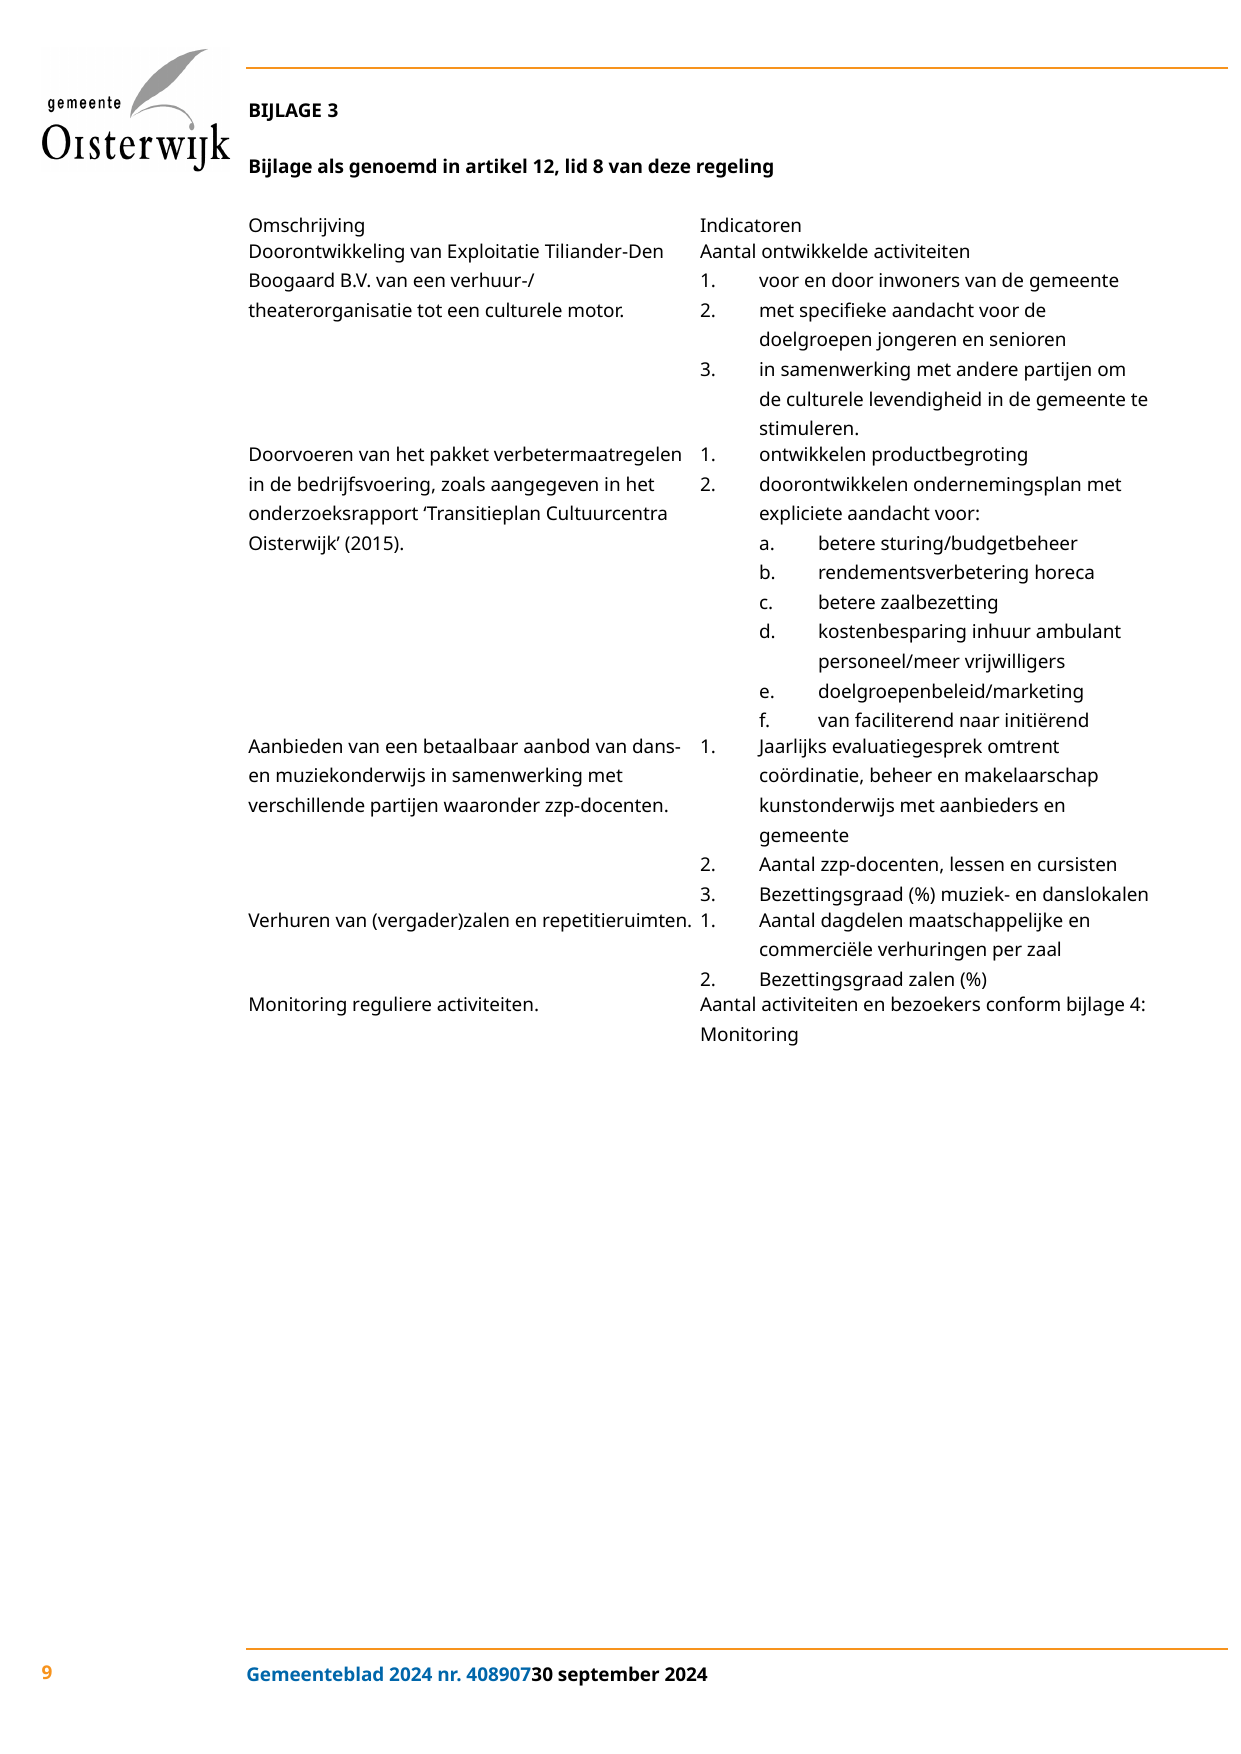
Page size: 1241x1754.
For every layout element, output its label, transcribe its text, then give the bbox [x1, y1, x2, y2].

table_cell Jaarlijks evaluatiegesprek omtrent coördinatie, beheer en makelaarschap kunstonderwijs met aanbieders en gemeente Aantal zzp-docenten, lessen en cursisten Bezettingsgraad (%) muziek- en danslokalen [700, 733, 1152, 907]
table_cell Doorvoeren van het pakket verbetermaatregelen in de bedrijfsvoering, zoals aangegeven in het onderzoeksrapport ‘Transitieplan Cultuurcentra Oisterwijk’ (2015). [248, 441, 700, 733]
table_cell Doorontwikkeling van Exploitatie Tiliander-Den Boogaard B.V. van een verhuur-/ theaterorganisatie tot een culturele motor. [248, 238, 700, 441]
text Bijlage als genoemd in artikel 12, lid 8 van deze regeling [248, 153, 1152, 179]
table_cell Aantal dagdelen maatschappelijke en commerciële verhuringen per zaal Bezettingsgraad zalen (%) [700, 907, 1152, 992]
table_cell ontwikkelen productbegroting doorontwikkelen ondernemingsplan met expliciete aandacht voor: betere sturing/budgetbeheer rendementsverbetering horeca betere zaalbezetting kostenbesparing inhuur ambulant personeel/meer vrijwilligers doelgroepenbeleid/marketing van faciliterend naar initiërend [700, 441, 1152, 733]
table_header Indicatoren [700, 212, 1152, 238]
table_cell Aantal activiteiten en bezoekers conform bijlage 4: Monitoring [700, 992, 1152, 1047]
table_header Omschrijving [248, 212, 700, 238]
table_cell Aantal ontwikkelde activiteiten voor en door inwoners van de gemeente met specifieke aandacht voor de doelgroepen jongeren en senioren in samenwerking met andere partijen om de culturele levendigheid in de gemeente te stimuleren. [700, 238, 1152, 441]
table_cell Aanbieden van een betaalbaar aanbod van dans- en muziekonderwijs in samenwerking met verschillende partijen waaronder zzp-docenten. [248, 733, 700, 907]
table_cell Monitoring reguliere activiteiten. [248, 992, 700, 1047]
text BIJLAGE 3 [248, 95, 1152, 123]
table_cell Verhuren van (vergader)zalen en repetitieruimten. [248, 907, 700, 992]
picture [41, 47, 231, 172]
